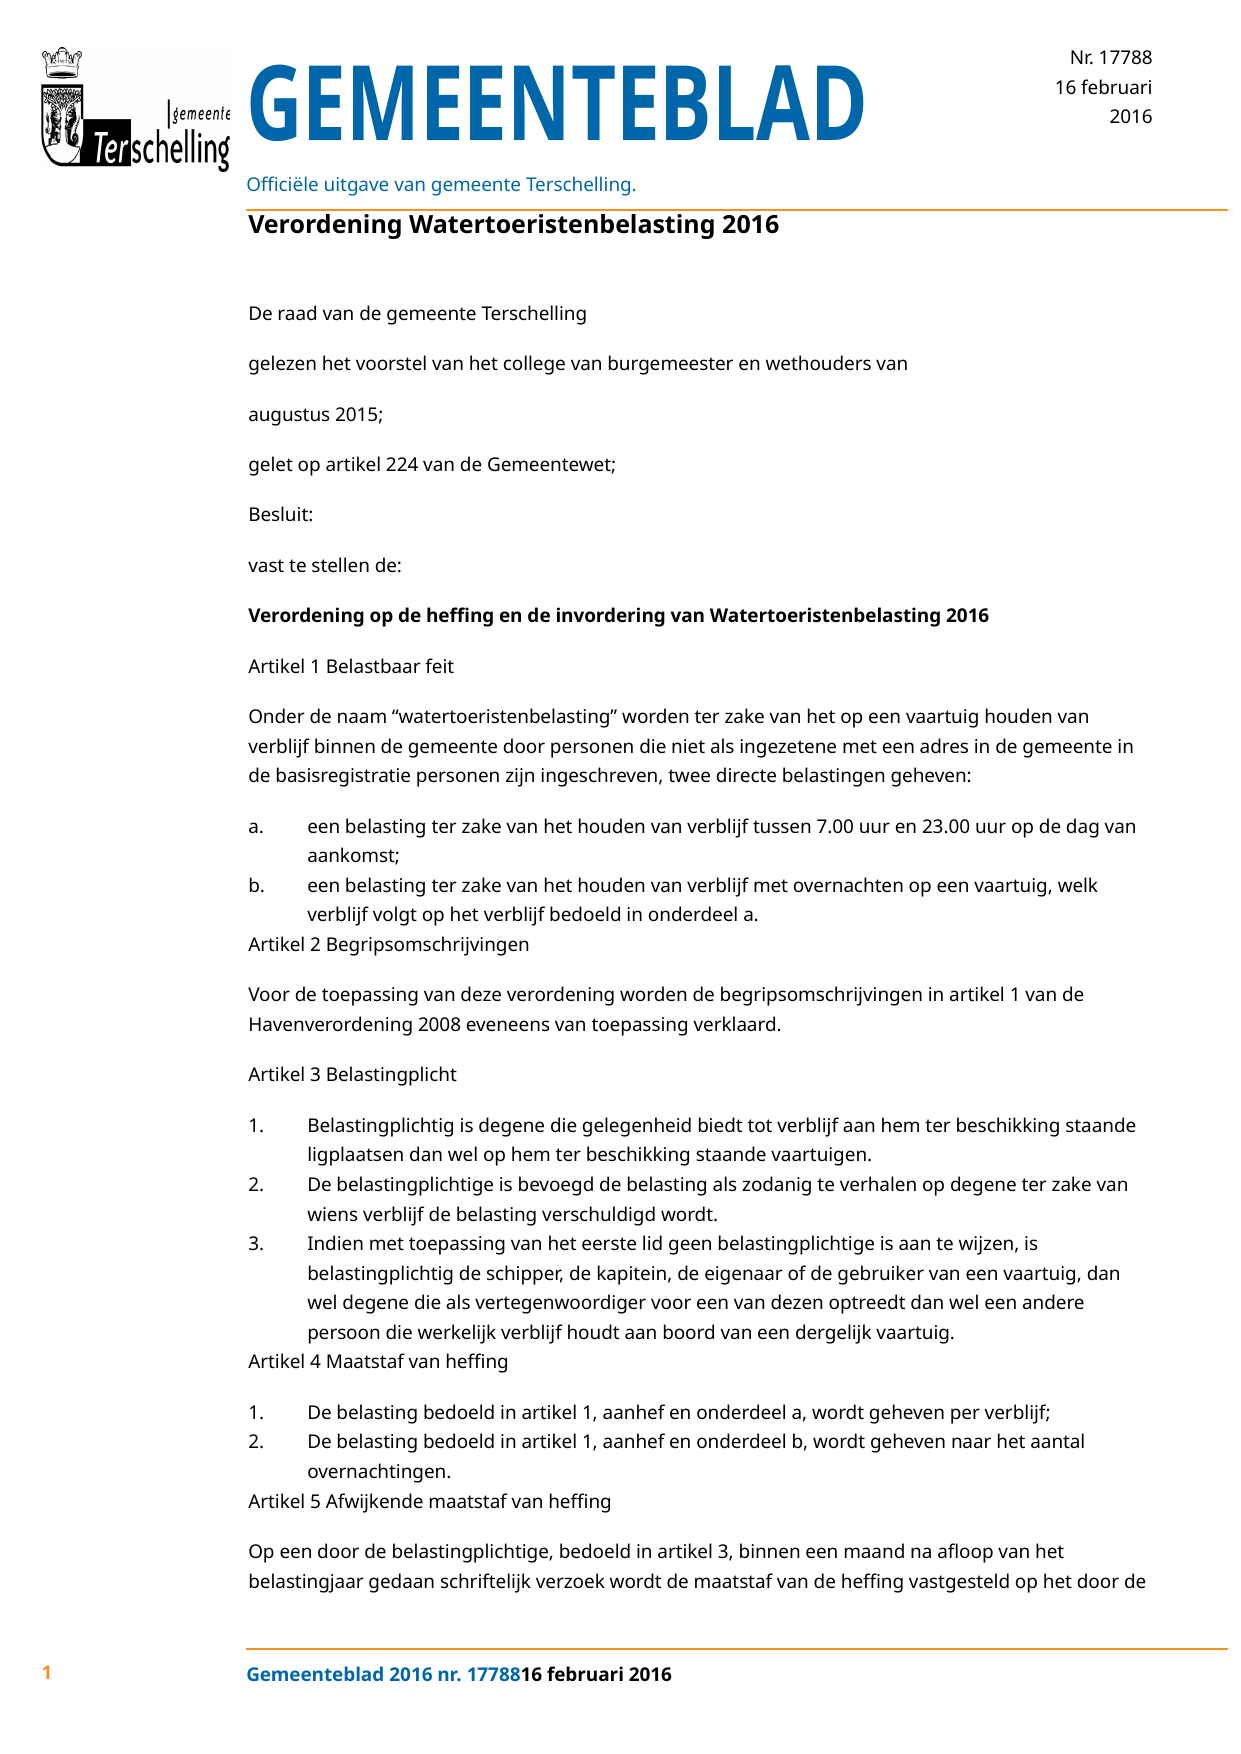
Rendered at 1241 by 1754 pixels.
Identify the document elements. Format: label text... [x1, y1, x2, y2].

text De raad van de gemeente Terschelling [248, 300, 1152, 326]
list De belasting bedoeld in artikel 1, aanhef en onderdeel b, wordt geheven naar het aantal overnachtingen. [248, 1429, 1152, 1484]
text Artikel 2 Begripsomschrijvingen [248, 931, 1152, 957]
text Op een door de belastingplichtige, bedoeld in artikel 3, binnen een maand na afloop van het belastingjaar gedaan schriftelijk verzoek wordt de maatstaf van de heffing vastgesteld op het door de [248, 1538, 1152, 1593]
text augustus 2015; [248, 401, 1152, 426]
list Indien met toepassing van het eerste lid geen belastingplichtige is aan te wijzen, is belastingplichtig de schipper, de kapitein, de eigenaar of de gebruiker van een vaartuig, dan wel degene die als vertegenwoordiger voor een van dezen optreedt dan wel een andere persoon die werkelijk verblijf houdt aan boord van een dergelijk vaartuig. [248, 1230, 1152, 1345]
text Besluit: [248, 502, 1152, 527]
list een belasting ter zake van het houden van verblijf met overnachten op een vaartuig, welk verblijf volgt op het verblijf bedoeld in onderdeel a. [248, 872, 1152, 927]
text Onder de naam “watertoeristenbelasting” worden ter zake van het op een vaartuig houden van verblijf binnen de gemeente door personen die niet als ingezetene met een adres in de gemeente in de basisregistratie personen zijn ingeschreven, twee directe belastingen geheven: [248, 703, 1152, 788]
text Voor de toepassing van deze verordening worden de begripsomschrijvingen in artikel 1 van de Havenverordening 2008 eveneens van toepassing verklaard. [248, 982, 1152, 1037]
list een belasting ter zake van het houden van verblijf tussen 7.00 uur en 23.00 uur op de dag van aankomst; [248, 813, 1152, 868]
text Verordening op de heffing en de invordering van Watertoeristenbelasting 2016 [248, 602, 1152, 628]
text Artikel 5 Afwijkende maatstaf van heffing [248, 1488, 1152, 1513]
list Belastingplichtig is degene die gelegenheid biedt tot verblijf aan hem ter beschikking staande ligplaatsen dan wel op hem ter beschikking staande vaartuigen. [248, 1112, 1152, 1167]
text vast te stellen de: [248, 552, 1152, 578]
text Artikel 3 Belastingplicht [248, 1062, 1152, 1087]
list De belasting bedoeld in artikel 1, aanhef en onderdeel a, wordt geheven per verblijf; [248, 1399, 1152, 1425]
text gelet op artikel 224 van de Gemeentewet; [248, 451, 1152, 477]
text Artikel 1 Belastbaar feit [248, 653, 1152, 678]
text gelezen het voorstel van het college van burgemeester en wethouders van [248, 350, 1152, 376]
text Artikel 4 Maatstaf van heffing [248, 1349, 1152, 1374]
picture [41, 47, 231, 172]
text Verordening Watertoeristenbelasting 2016 [248, 211, 1152, 241]
list De belastingplichtige is bevoegd de belasting als zodanig te verhalen op degene ter zake van wiens verblijf de belasting verschuldigd wordt. [248, 1171, 1152, 1226]
